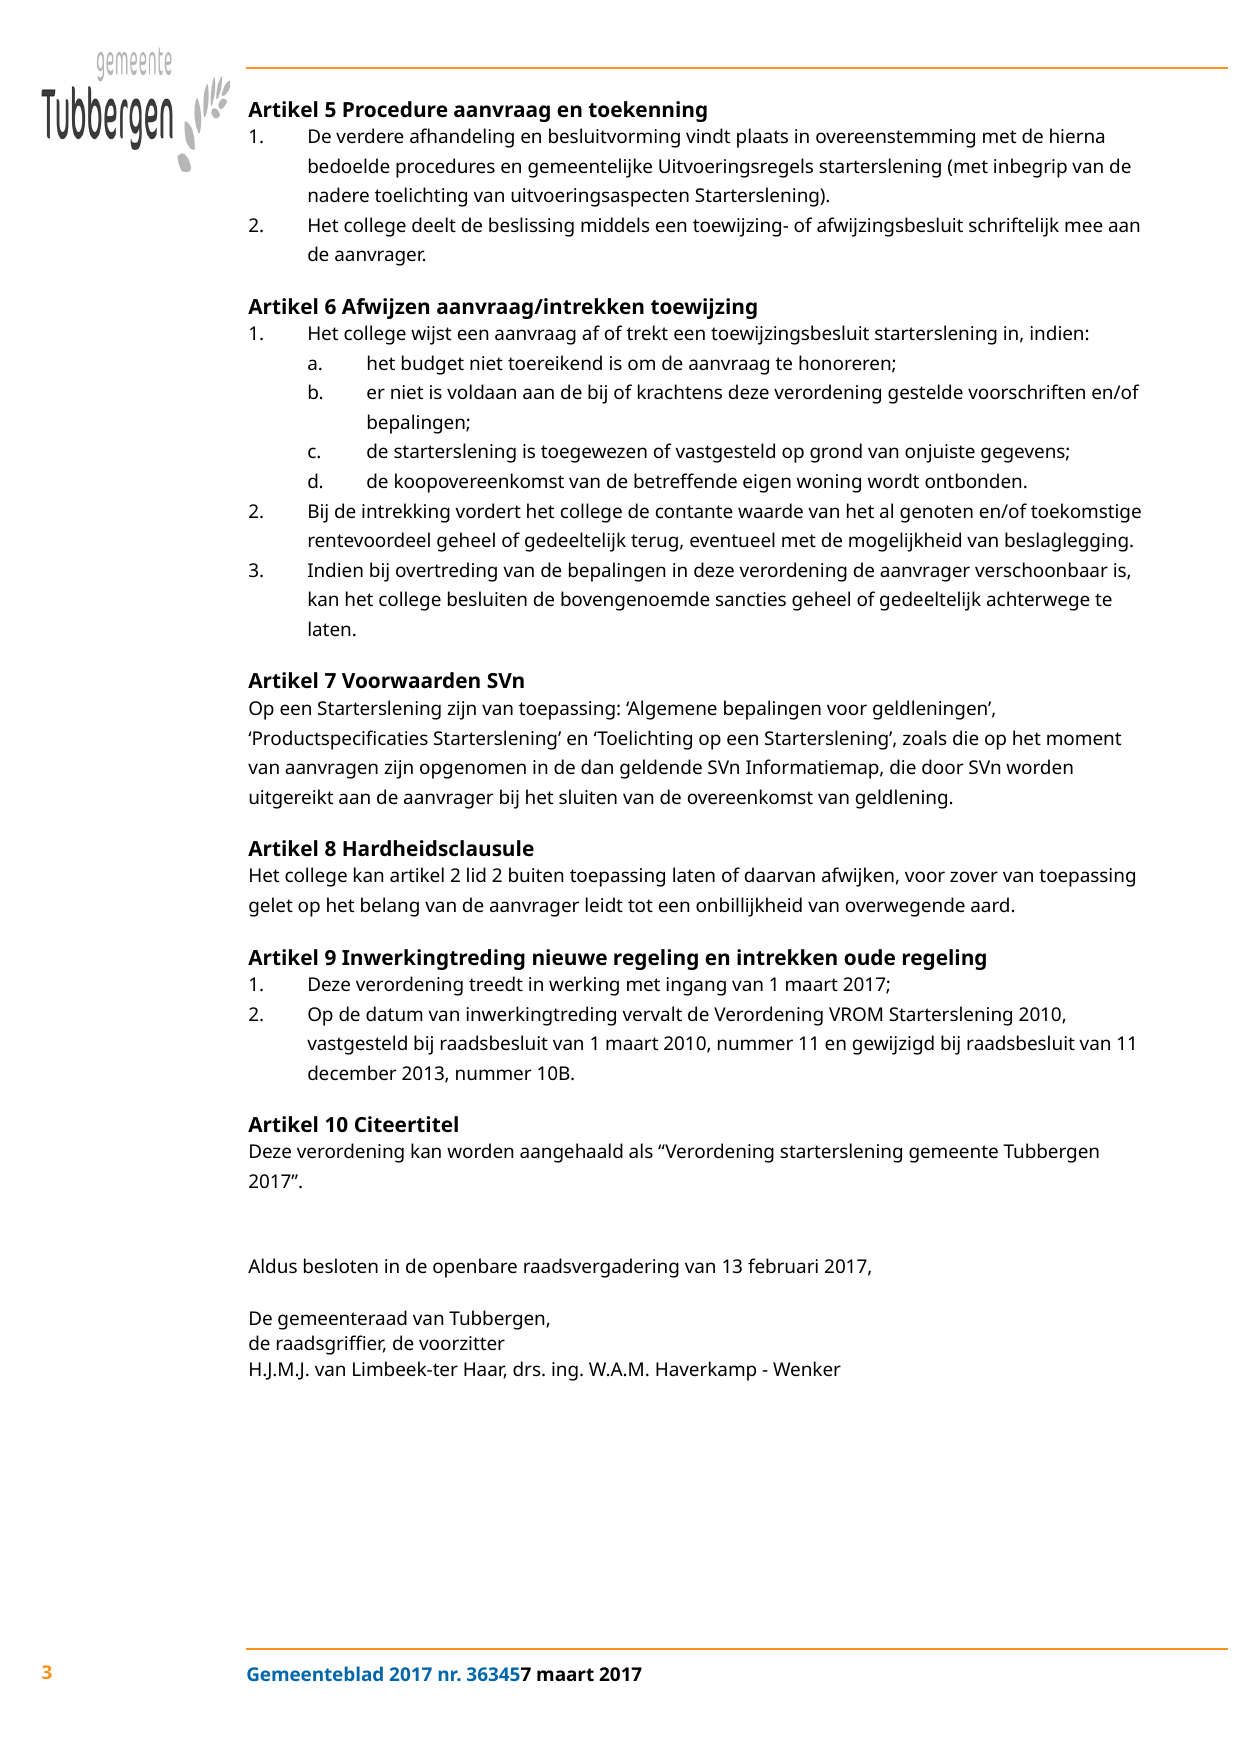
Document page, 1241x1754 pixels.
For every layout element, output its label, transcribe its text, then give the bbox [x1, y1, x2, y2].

text Artikel 10 Citeertitel [248, 1110, 1152, 1139]
text Het college kan artikel 2 lid 2 buiten toepassing laten of daarvan afwijken, voor zover van toepassing gelet op het belang van de aanvrager leidt tot een onbillijkheid van overwegende aard. [248, 863, 1152, 918]
text Artikel 8 Hardheidsclausule [248, 834, 1152, 863]
list Op de datum van inwerkingtreding vervalt de Verordening VROM Starterslening 2010, vastgesteld bij raadsbesluit van 1 maart 2010, nummer 11 en gewijzigd bij raadsbesluit van 11 december 2013, nummer 10B. [248, 1001, 1152, 1086]
text Aldus besloten in de openbare raadsvergadering van 13 februari 2017, [248, 1253, 1152, 1279]
text Artikel 9 Inwerkingtreding nieuwe regeling en intrekken oude regeling [248, 943, 1152, 971]
list De verdere afhandeling en besluitvorming vindt plaats in overeenstemming met de hierna bedoelde procedures en gemeentelijke Uitvoeringsregels starterslening (met inbegrip van de nadere toelichting van uitvoeringsaspecten Starterslening). [248, 123, 1152, 208]
list de starterslening is toegewezen of vastgesteld op grond van onjuiste gegevens; [307, 439, 1152, 464]
text Op een Starterslening zijn van toepassing: ‘Algemene bepalingen voor geldleningen’, ‘Productspecificaties Starterslening’ en ‘Toelichting op een Starterslening’, zoals die op het moment van aanvragen zijn opgenomen in de dan geldende SVn Informatiemap, die door SVn worden uitgereikt aan de aanvrager bij het sluiten van de overeenkomst van geldlening. [248, 695, 1152, 809]
list Het college wijst een aanvraag af of trekt een toewijzingsbesluit starterslening in, indien: [248, 320, 1152, 346]
list het budget niet toereikend is om de aanvraag te honoreren; [307, 350, 1152, 376]
text Artikel 5 Procedure aanvraag en toekenning [248, 95, 1152, 123]
text Artikel 7 Voorwaarden SVn [248, 667, 1152, 695]
text De gemeenteraad van Tubbergen, [248, 1305, 1152, 1330]
text Artikel 6 Afwijzen aanvraag/intrekken toewijzing [248, 292, 1152, 320]
list Bij de intrekking vordert het college de contante waarde van het al genoten en/of toekomstige rentevoordeel geheel of gedeeltelijk terug, eventueel met de mogelijkheid van beslaglegging. [248, 498, 1152, 553]
text H.J.M.J. van Limbeek-ter Haar, drs. ing. W.A.M. Haverkamp - Wenker [248, 1356, 1152, 1382]
list er niet is voldaan aan de bij of krachtens deze verordening gestelde voorschriften en/of bepalingen; [307, 379, 1152, 435]
list Het college deelt de beslissing middels een toewijzing- of afwijzingsbesluit schriftelijk mee aan de aanvrager. [248, 212, 1152, 267]
text de raadsgriffier, de voorzitter [248, 1330, 1152, 1356]
list Indien bij overtreding van de bepalingen in deze verordening de aanvrager verschoonbaar is, kan het college besluiten de bovengenoemde sancties geheel of gedeeltelijk achterwege te laten. [248, 557, 1152, 642]
picture [41, 47, 231, 172]
list Deze verordening treedt in werking met ingang van 1 maart 2017; [248, 971, 1152, 997]
list de koopovereenkomst van de betreffende eigen woning wordt ontbonden. [307, 468, 1152, 494]
text Deze verordening kan worden aangehaald als “Verordening starterslening gemeente Tubbergen 2017”. [248, 1139, 1152, 1194]
